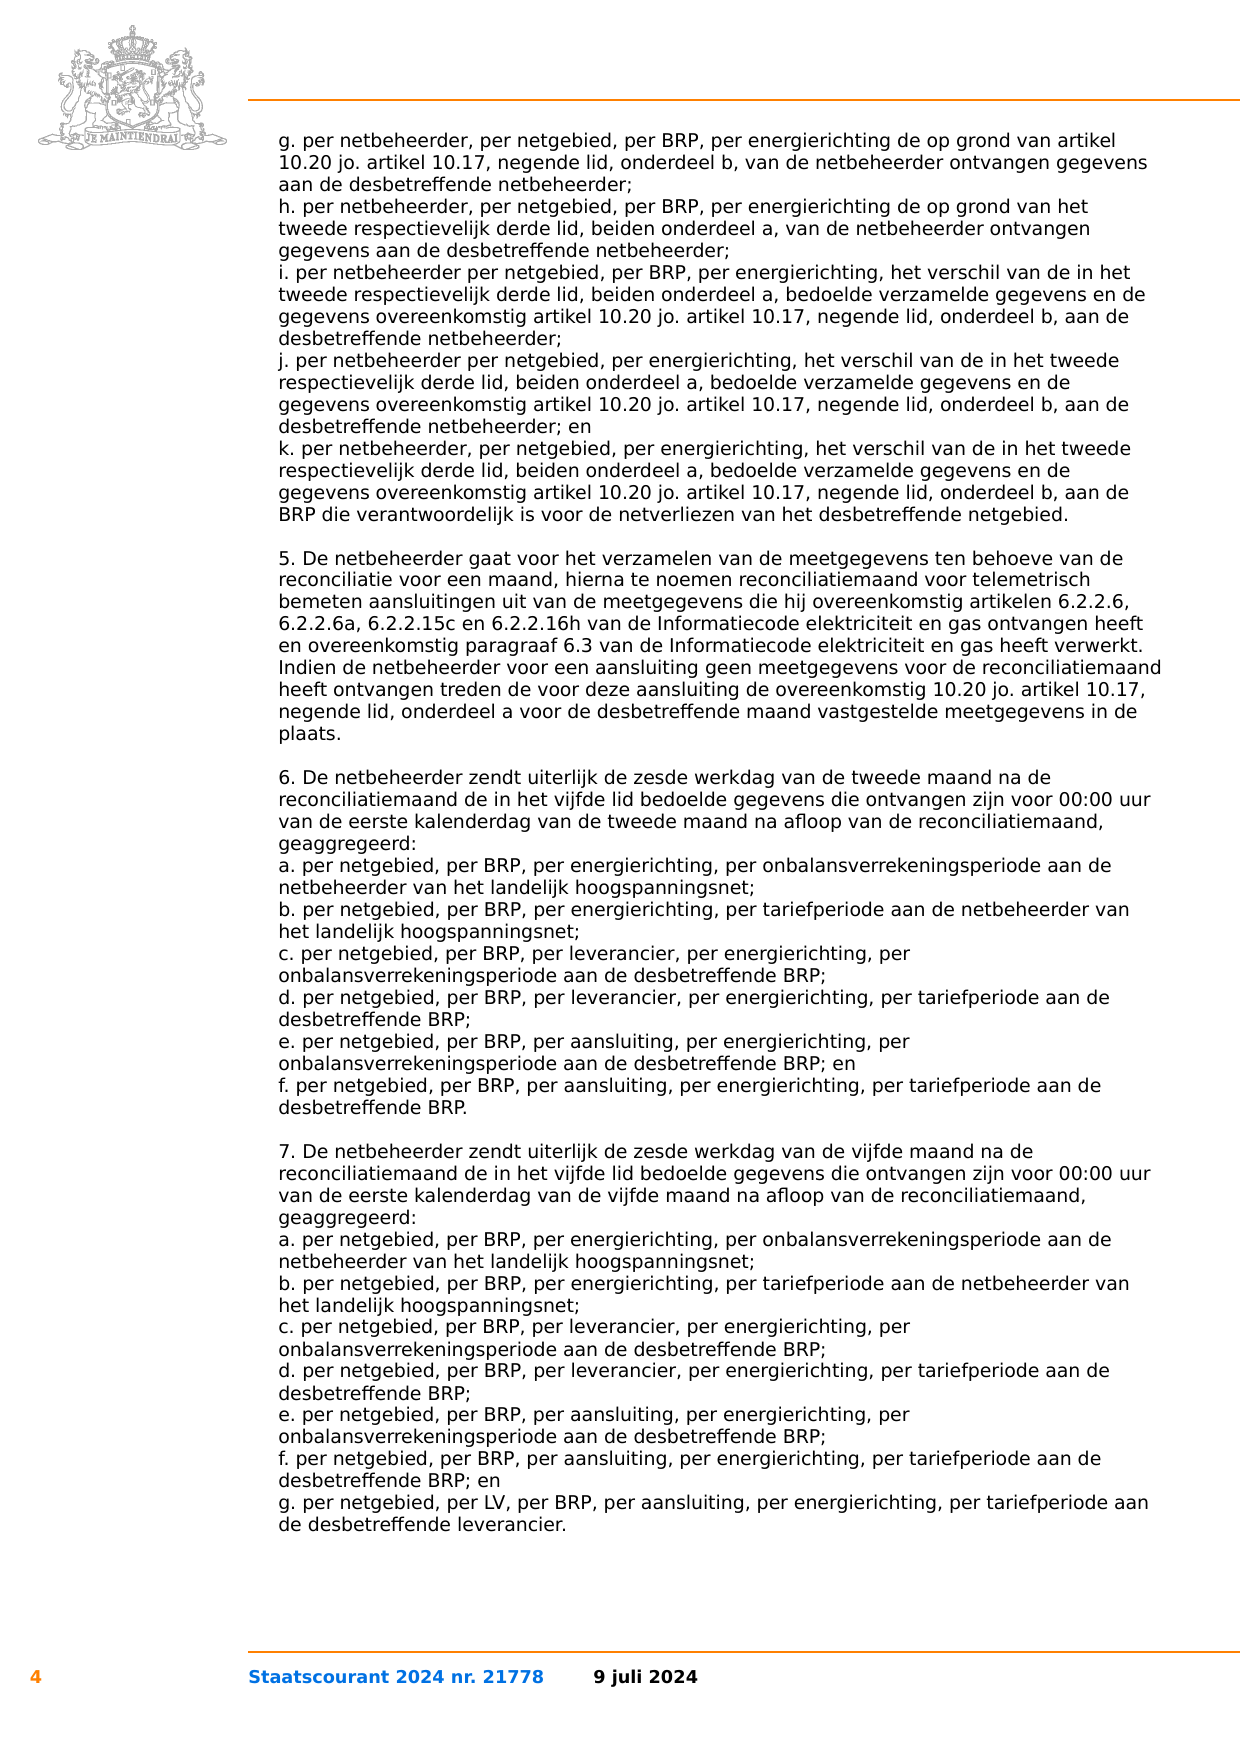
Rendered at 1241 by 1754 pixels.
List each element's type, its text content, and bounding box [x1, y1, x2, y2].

text a. per netgebied, per BRP, per energierichting, per onbalansverrekeningsperiode aan de netbeheerder van het landelijk hoogspanningsnet; [278, 1228, 1163, 1272]
text 5. De netbeheerder gaat voor het verzamelen van de meetgegevens ten behoeve van de reconciliatie voor een maand, hierna te noemen reconciliatiemaand voor telemetrisch bemeten aansluitingen uit van de meetgegevens die hij overeenkomstig artikelen 6.2.2.6, 6.2.2.6a, 6.2.2.15c en 6.2.2.16h van de Informatiecode elektriciteit en gas ontvangen heeft en overeenkomstig paragraaf 6.3 van de Informatiecode elektriciteit en gas heeft verwerkt. Indien de netbeheerder voor een aansluiting geen meetgegevens voor de reconciliatiemaand heeft ontvangen treden de voor deze aansluiting de overeenkomstig 10.20 jo. artikel 10.17, negende lid, onderdeel a voor de desbetreffende maand vastgestelde meetgegevens in de plaats. [278, 547, 1163, 745]
text c. per netgebied, per BRP, per leverancier, per energierichting, per onbalansverrekeningsperiode aan de desbetreffende BRP; [278, 1316, 1163, 1360]
picture [38, 25, 227, 150]
text f. per netgebied, per BRP, per aansluiting, per energierichting, per tariefperiode aan de desbetreffende BRP. [278, 1075, 1163, 1119]
text k. per netbeheerder, per netgebied, per energierichting, het verschil van de in het tweede respectievelijk derde lid, beiden onderdeel a, bedoelde verzamelde gegevens en de gegevens overeenkomstig artikel 10.20 jo. artikel 10.17, negende lid, onderdeel b, aan de BRP die verantwoordelijk is voor de netverliezen van het desbetreffende netgebied. [278, 438, 1163, 526]
text d. per netgebied, per BRP, per leverancier, per energierichting, per tariefperiode aan de desbetreffende BRP; [278, 1360, 1163, 1404]
text f. per netgebied, per BRP, per aansluiting, per energierichting, per tariefperiode aan de desbetreffende BRP; en [278, 1448, 1163, 1492]
text h. per netbeheerder, per netgebied, per BRP, per energierichting de op grond van het tweede respectievelijk derde lid, beiden onderdeel a, van de netbeheerder ontvangen gegevens aan de desbetreffende netbeheerder; [278, 196, 1163, 262]
text i. per netbeheerder per netgebied, per BRP, per energierichting, het verschil van de in het tweede respectievelijk derde lid, beiden onderdeel a, bedoelde verzamelde gegevens en de gegevens overeenkomstig artikel 10.20 jo. artikel 10.17, negende lid, onderdeel b, aan de desbetreffende netbeheerder; [278, 262, 1163, 350]
text a. per netgebied, per BRP, per energierichting, per onbalansverrekeningsperiode aan de netbeheerder van het landelijk hoogspanningsnet; [278, 855, 1163, 899]
text d. per netgebied, per BRP, per leverancier, per energierichting, per tariefperiode aan de desbetreffende BRP; [278, 987, 1163, 1031]
text 7. De netbeheerder zendt uiterlijk de zesde werkdag van de vijfde maand na de reconciliatiemaand de in het vijfde lid bedoelde gegevens die ontvangen zijn voor 00:00 uur van de eerste kalenderdag van de vijfde maand na afloop van de reconciliatiemaand, geaggregeerd: [278, 1141, 1163, 1228]
text 6. De netbeheerder zendt uiterlijk de zesde werkdag van de tweede maand na de reconciliatiemaand de in het vijfde lid bedoelde gegevens die ontvangen zijn voor 00:00 uur van de eerste kalenderdag van de tweede maand na afloop van de reconciliatiemaand, geaggregeerd: [278, 767, 1163, 855]
text g. per netgebied, per LV, per BRP, per aansluiting, per energierichting, per tariefperiode aan de desbetreffende leverancier. [278, 1492, 1163, 1536]
text b. per netgebied, per BRP, per energierichting, per tariefperiode aan de netbeheerder van het landelijk hoogspanningsnet; [278, 899, 1163, 943]
text b. per netgebied, per BRP, per energierichting, per tariefperiode aan de netbeheerder van het landelijk hoogspanningsnet; [278, 1272, 1163, 1316]
text c. per netgebied, per BRP, per leverancier, per energierichting, per onbalansverrekeningsperiode aan de desbetreffende BRP; [278, 943, 1163, 987]
text e. per netgebied, per BRP, per aansluiting, per energierichting, per onbalansverrekeningsperiode aan de desbetreffende BRP; en [278, 1031, 1163, 1075]
text e. per netgebied, per BRP, per aansluiting, per energierichting, per onbalansverrekeningsperiode aan de desbetreffende BRP; [278, 1404, 1163, 1448]
text j. per netbeheerder per netgebied, per energierichting, het verschil van de in het tweede respectievelijk derde lid, beiden onderdeel a, bedoelde verzamelde gegevens en de gegevens overeenkomstig artikel 10.20 jo. artikel 10.17, negende lid, onderdeel b, aan de desbetreffende netbeheerder; en [278, 350, 1163, 438]
text g. per netbeheerder, per netgebied, per BRP, per energierichting de op grond van artikel 10.20 jo. artikel 10.17, negende lid, onderdeel b, van de netbeheerder ontvangen gegevens aan de desbetreffende netbeheerder; [278, 130, 1163, 196]
